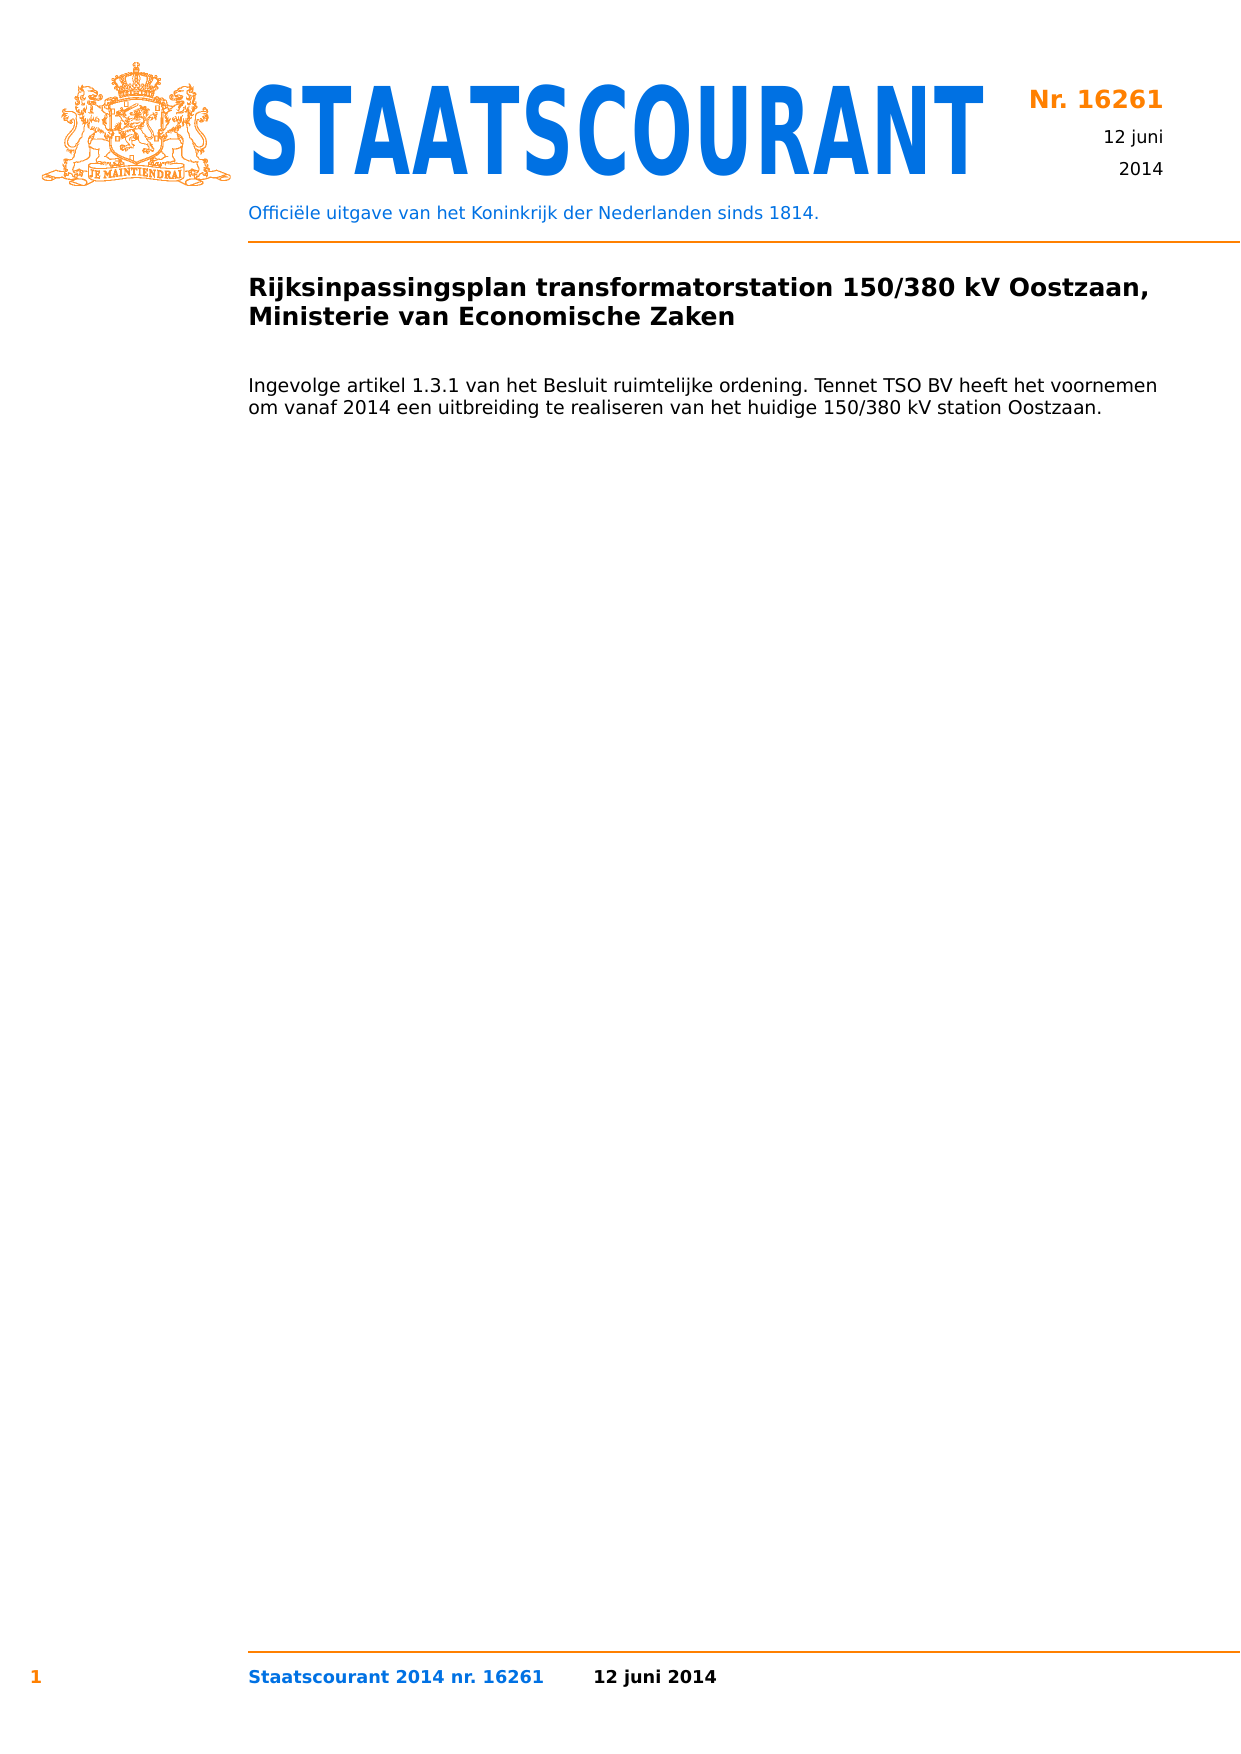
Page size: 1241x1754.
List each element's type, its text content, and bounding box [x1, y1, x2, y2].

table_cell 2014 [998, 153, 1240, 203]
table_header [25, 62, 248, 241]
text Ingevolge artikel 1.3.1 van het Besluit ruimtelijke ordening. Tennet TSO BV heeft het voornemen om vanaf 2014 een uitbreiding te realiseren van het huidige 150/380 kV station Oostzaan. [248, 375, 1163, 419]
subtitle Rijksinpassingsplan transformatorstation 150/380 kV Oostzaan, Ministerie van Economische Zaken [248, 273, 1163, 331]
table_cell 12 juni [998, 121, 1240, 153]
table_header STAATSCOURANT [248, 62, 998, 203]
table_header Nr. 16261 [998, 62, 1240, 121]
picture [41, 62, 231, 186]
table_cell Officiële uitgave van het Koninkrijk der Nederlanden sinds 1814. [248, 203, 1240, 241]
